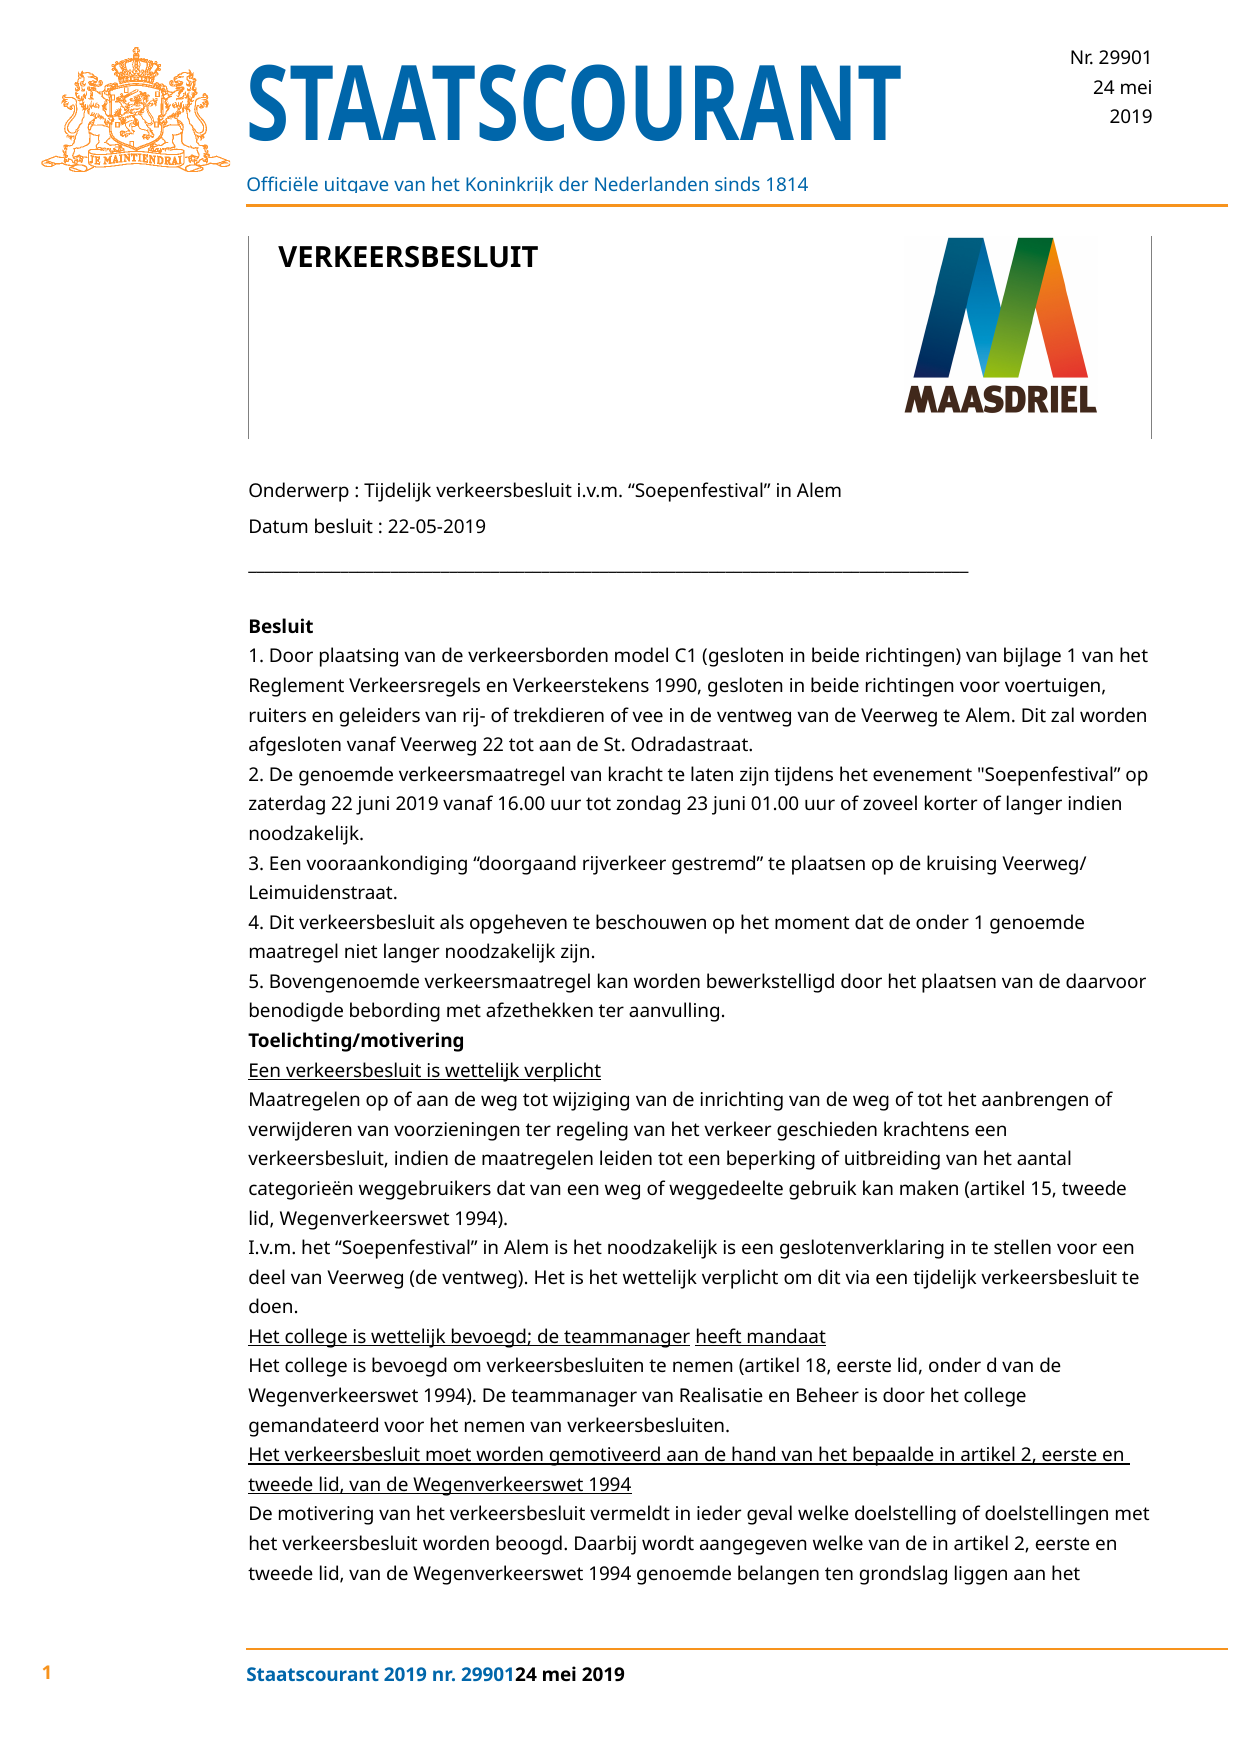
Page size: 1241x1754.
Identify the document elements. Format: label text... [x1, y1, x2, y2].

text De motivering van het verkeersbesluit vermeldt in ieder geval welke doelstelling of doelstellingen met het verkeersbesluit worden beoogd. Daarbij wordt aangegeven welke van de in artikel 2, eerste en tweede lid, van de Wegenverkeerswet 1994 genoemde belangen ten grondslag liggen aan het [248, 1501, 1152, 1585]
text Datum besluit : 22-05-2019 [248, 514, 1152, 539]
table_header VERKEERSBESLUIT [249, 236, 850, 439]
picture [41, 47, 231, 172]
text 5. Bovengenoemde verkeersmaatregel kan worden bewerkstelligd door het plaatsen van de daarvoor benodigde bebording met afzethekken ter aanvulling. [248, 968, 1152, 1023]
text 3. Een vooraankondiging “doorgaand rijverkeer gestremd” te plaatsen op de kruising Veerweg/ [248, 850, 1152, 875]
text Het college is wettelijk bevoegd; de teammanager heeft mandaat [248, 1323, 1152, 1349]
text I.v.m. het “Soepenfestival” in Alem is het noodzakelijk is een geslotenverklaring in te stellen voor een deel van Veerweg (de ventweg). Het is het wettelijk verplicht om dit via een tijdelijk verkeersbesluit te doen. [248, 1234, 1152, 1319]
text Leimuidenstraat. [248, 879, 1152, 905]
text Besluit [248, 613, 1152, 639]
table_header [1098, 236, 1151, 413]
text ______________________________________________________________________________________ [248, 550, 1152, 576]
table_header [850, 236, 903, 413]
table_header [850, 414, 1151, 439]
text Onderwerp : Tijdelijk verkeersbesluit i.v.m. “Soepenfestival” in Alem [248, 477, 1152, 503]
text 2. De genoemde verkeersmaatregel van kracht te laten zijn tijdens het evenement "Soepenfestival” op zaterdag 22 juni 2019 vanaf 16.00 uur tot zondag 23 juni 01.00 uur of zoveel korter of langer indien noodzakelijk. [248, 761, 1152, 846]
text Het verkeersbesluit moet worden gemotiveerd aan de hand van het bepaalde in artikel 2, eerste en tweede lid, van de Wegenverkeerswet 1994 [248, 1441, 1152, 1497]
text Toelichting/motivering [248, 1027, 1152, 1053]
text Het college is bevoegd om verkeersbesluiten te nemen (artikel 18, eerste lid, onder d van de Wegenverkeerswet 1994). De teammanager van Realisatie en Beheer is door het college gemandateerd voor het nemen van verkeersbesluiten. [248, 1353, 1152, 1437]
text Een verkeersbesluit is wettelijk verplicht [248, 1057, 1152, 1082]
text Maatregelen op of aan de weg tot wijziging van de inrichting van de weg of tot het aanbrengen of verwijderen van voorzieningen ter regeling van het verkeer geschieden krachtens een verkeersbesluit, indien de maatregelen leiden tot een beperking of uitbreiding van het aantal categorieën weggebruikers dat van een weg of weggedeelte gebruik kan maken (artikel 15, tweede lid, Wegenverkeerswet 1994). [248, 1086, 1152, 1230]
picture [903, 236, 1098, 414]
text 4. Dit verkeersbesluit als opgeheven te beschouwen op het moment dat de onder 1 genoemde maatregel niet langer noodzakelijk zijn. [248, 909, 1152, 964]
text 1. Door plaatsing van de verkeersborden model C1 (gesloten in beide richtingen) van bijlage 1 van het Reglement Verkeersregels en Verkeerstekens 1990, gesloten in beide richtingen voor voertuigen, ruiters en geleiders van rij- of trekdieren of vee in de ventweg van de Veerweg te Alem. Dit zal worden afgesloten vanaf Veerweg 22 tot aan de St. Odradastraat. [248, 643, 1152, 757]
